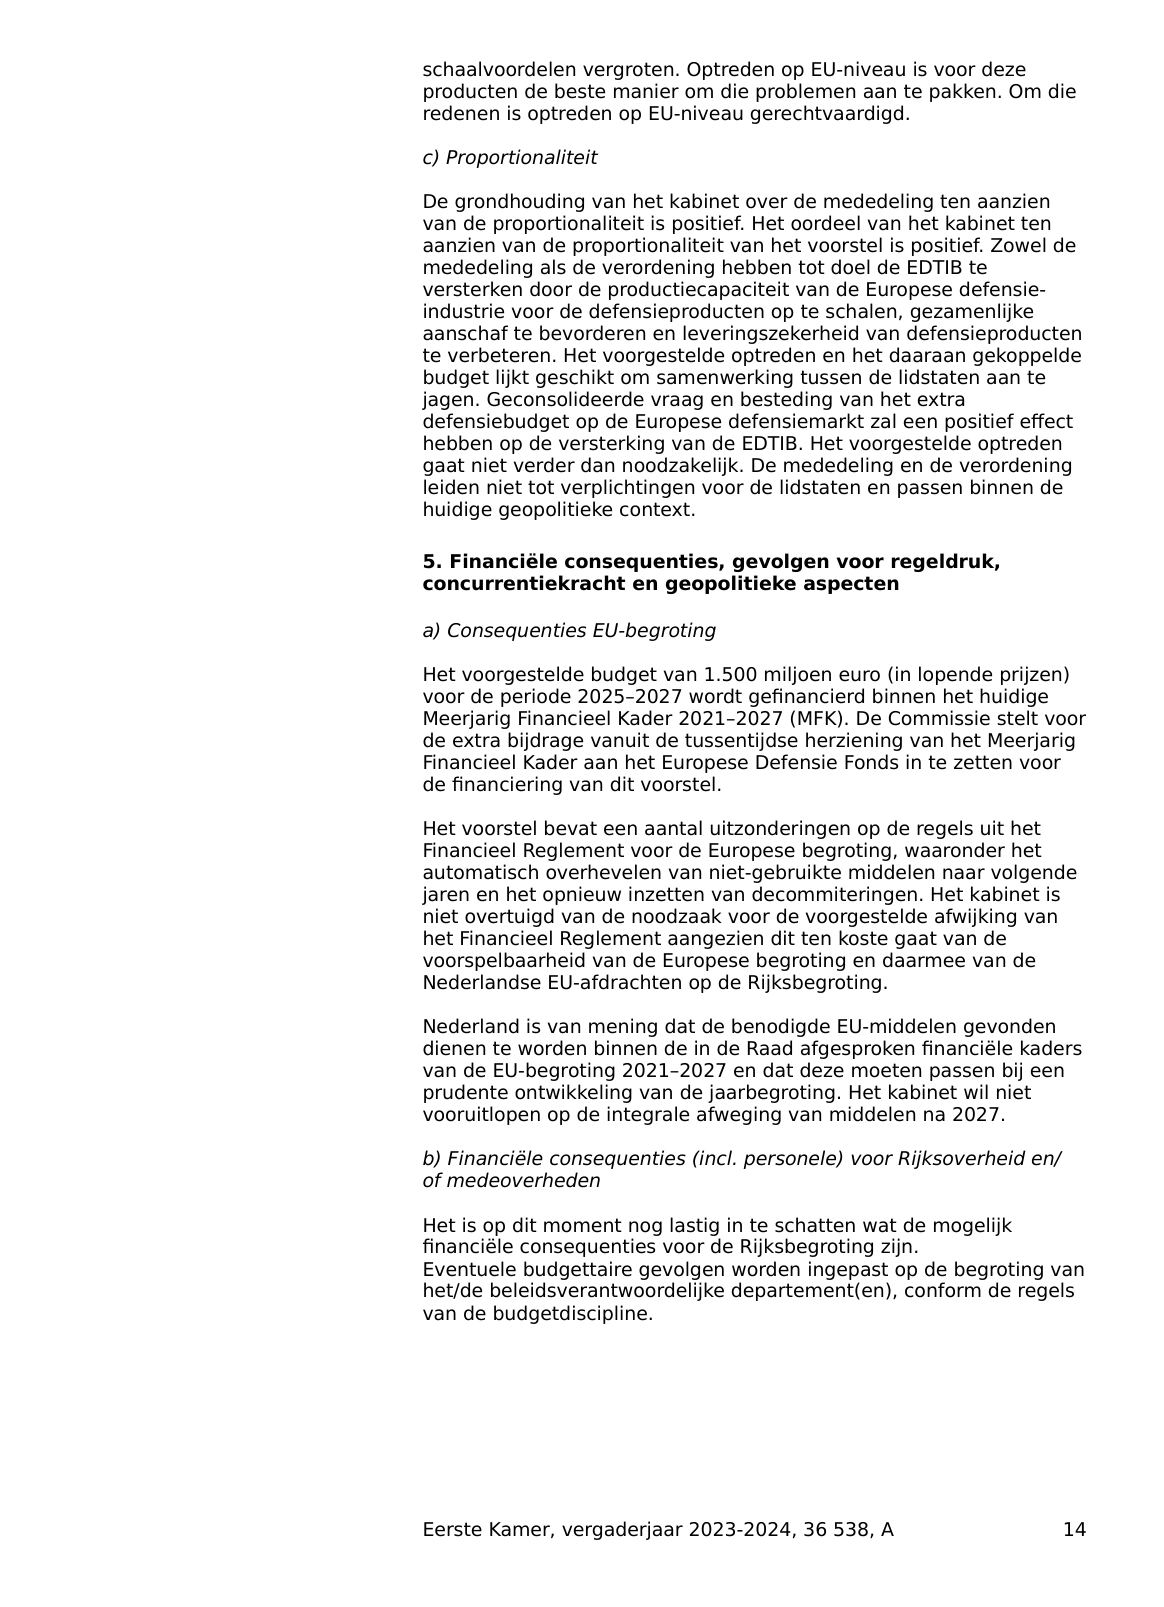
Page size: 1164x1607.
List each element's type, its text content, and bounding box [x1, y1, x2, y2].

text Het is op dit moment nog lastig in te schatten wat de mogelijk financiële consequenties voor de Rijksbegroting zijn. [422, 1214, 1087, 1258]
subtitle c) Proportionaliteit [422, 147, 1087, 169]
text Het voorstel bevat een aantal uitzonderingen op de regels uit het Financieel Reglement voor de Europese begroting, waaronder het automatisch overhevelen van niet-gebruikte middelen naar volgende jaren en het opnieuw inzetten van decommiteringen. Het kabinet is niet overtuigd van de noodzaak voor de voorgestelde afwijking van het Financieel Reglement aangezien dit ten koste gaat van de voorspelbaarheid van de Europese begroting en daarmee van de Nederlandse EU-afdrachten op de Rijksbegroting. [422, 818, 1087, 994]
text Eventuele budgettaire gevolgen worden ingepast op de begroting van het/de beleidsverantwoordelijke departement(en), conform de regels van de budgetdiscipline. [422, 1258, 1087, 1324]
subtitle 5. Financiële consequenties, gevolgen voor regeldruk, concurrentiekracht en geopolitieke aspecten [422, 551, 1087, 595]
text Het voorgestelde budget van 1.500 miljoen euro (in lopende prijzen) voor de periode 2025–2027 wordt gefinancierd binnen het huidige Meerjarig Financieel Kader 2021–2027 (MFK). De Commissie stelt voor de extra bijdrage vanuit de tussentijdse herziening van het Meerjarig Financieel Kader aan het Europese Defensie Fonds in te zetten voor de financiering van dit voorstel. [422, 664, 1087, 796]
text schaalvoordelen vergroten. Optreden op EU-niveau is voor deze producten de beste manier om die problemen aan te pakken. Om die redenen is optreden op EU-niveau gerechtvaardigd. [422, 59, 1087, 125]
subtitle b) Financiële consequenties (incl. personele) voor Rijksoverheid en/ of medeoverheden [422, 1148, 1087, 1192]
text De grondhouding van het kabinet over de mededeling ten aanzien van de proportionaliteit is positief. Het oordeel van het kabinet ten aanzien van de proportionaliteit van het voorstel is positief. Zowel de mededeling als de verordening hebben tot doel de EDTIB te versterken door de productiecapaciteit van de Europese defensie-industrie voor de defensieproducten op te schalen, gezamenlijke aanschaf te bevorderen en leveringszekerheid van defensieproducten te verbeteren. Het voorgestelde optreden en het daaraan gekoppelde budget lijkt geschikt om samenwerking tussen de lidstaten aan te jagen. Geconsolideerde vraag en besteding van het extra defensiebudget op de Europese defensiemarkt zal een positief effect hebben op de versterking van de EDTIB. Het voorgestelde optreden gaat niet verder dan noodzakelijk. De mededeling en de verordening leiden niet tot verplichtingen voor de lidstaten en passen binnen de huidige geopolitieke context. [422, 191, 1087, 521]
subtitle a) Consequenties EU-begroting [422, 620, 1087, 642]
text Nederland is van mening dat de benodigde EU-middelen gevonden dienen te worden binnen de in de Raad afgesproken financiële kaders van de EU-begroting 2021–2027 en dat deze moeten passen bij een prudente ontwikkeling van de jaarbegroting. Het kabinet wil niet vooruitlopen op de integrale afweging van middelen na 2027. [422, 1016, 1087, 1126]
